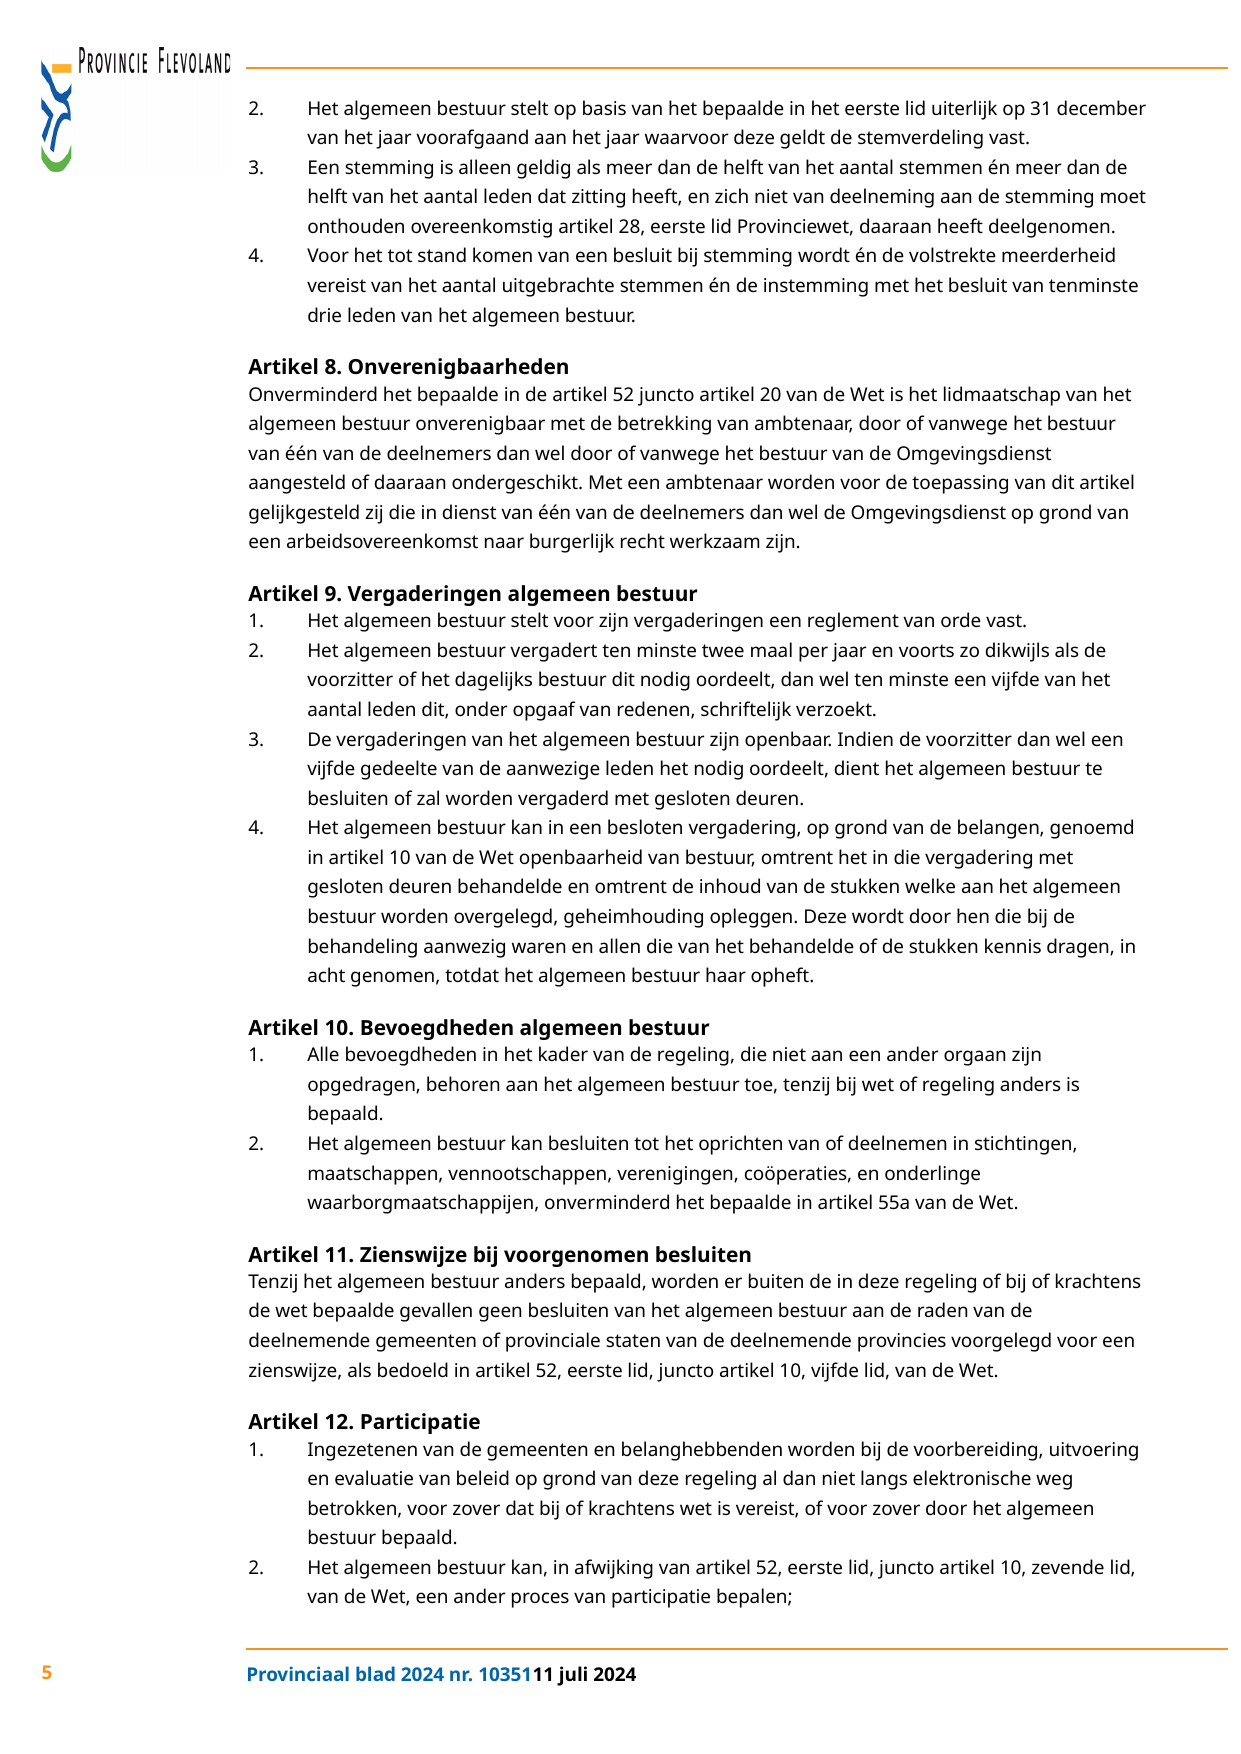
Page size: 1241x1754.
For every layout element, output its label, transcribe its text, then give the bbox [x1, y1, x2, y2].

list Het algemeen bestuur kan besluiten tot het oprichten van of deelnemen in stichtingen, maatschappen, vennootschappen, verenigingen, coöperaties, en onderlinge waarborgmaatschappijen, onverminderd het bepaalde in artikel 55a van de Wet. [248, 1130, 1152, 1215]
list Het algemeen bestuur stelt op basis van het bepaalde in het eerste lid uiterlijk op 31 december van het jaar voorafgaand aan het jaar waarvoor deze geldt de stemverdeling vast. [248, 95, 1152, 150]
text Artikel 8. Onverenigbaarheden [248, 352, 1152, 381]
list Alle bevoegdheden in het kader van de regeling, die niet aan een ander orgaan zijn opgedragen, behoren aan het algemeen bestuur toe, tenzij bij wet of regeling anders is bepaald. [248, 1041, 1152, 1126]
text Artikel 10. Bevoegdheden algemeen bestuur [248, 1013, 1152, 1041]
list Ingezetenen van de gemeenten en belanghebbenden worden bij de voorbereiding, uitvoering en evaluatie van beleid op grond van deze regeling al dan niet langs elektronische weg betrokken, voor zover dat bij of krachtens wet is vereist, of voor zover door het algemeen bestuur bepaald. [248, 1436, 1152, 1550]
list Het algemeen bestuur kan in een besloten vergadering, op grond van de belangen, genoemd in artikel 10 van de Wet openbaarheid van bestuur, omtrent het in die vergadering met gesloten deuren behandelde en omtrent de inhoud van de stukken welke aan het algemeen bestuur worden overgelegd, geheimhouding opleggen. Deze wordt door hen die bij de behandeling aanwezig waren en allen die van het behandelde of de stukken kennis dragen, in acht genomen, totdat het algemeen bestuur haar opheft. [248, 814, 1152, 988]
list Een stemming is alleen geldig als meer dan de helft van het aantal stemmen én meer dan de helft van het aantal leden dat zitting heeft, en zich niet van deelneming aan de stemming moet onthouden overeenkomstig artikel 28, eerste lid Provinciewet, daaraan heeft deelgenomen. [248, 154, 1152, 239]
text Artikel 9. Vergaderingen algemeen bestuur [248, 579, 1152, 607]
list De vergaderingen van het algemeen bestuur zijn openbaar. Indien de voorzitter dan wel een vijfde gedeelte van de aanwezige leden het nodig oordeelt, dient het algemeen bestuur te besluiten of zal worden vergaderd met gesloten deuren. [248, 726, 1152, 811]
text Tenzij het algemeen bestuur anders bepaald, worden er buiten de in deze regeling of bij of krachtens de wet bepaalde gevallen geen besluiten van het algemeen bestuur aan de raden van de deelnemende gemeenten of provinciale staten van de deelnemende provincies voorgelegd voor een zienswijze, als bedoeld in artikel 52, eerste lid, juncto artikel 10, vijfde lid, van de Wet. [248, 1268, 1152, 1383]
list Het algemeen bestuur stelt voor zijn vergaderingen een reglement van orde vast. [248, 607, 1152, 633]
list Voor het tot stand komen van een besluit bij stemming wordt én de volstrekte meerderheid vereist van het aantal uitgebrachte stemmen én de instemming met het besluit van tenminste drie leden van het algemeen bestuur. [248, 243, 1152, 328]
text Artikel 11. Zienswijze bij voorgenomen besluiten [248, 1240, 1152, 1268]
picture [41, 47, 231, 172]
text Artikel 12. Participatie [248, 1407, 1152, 1436]
list Het algemeen bestuur vergadert ten minste twee maal per jaar en voorts zo dikwijls als de voorzitter of het dagelijks bestuur dit nodig oordeelt, dan wel ten minste een vijfde van het aantal leden dit, onder opgaaf van redenen, schriftelijk verzoekt. [248, 637, 1152, 722]
text Onverminderd het bepaalde in de artikel 52 juncto artikel 20 van de Wet is het lidmaatschap van het algemeen bestuur onverenigbaar met de betrekking van ambtenaar, door of vanwege het bestuur van één van de deelnemers dan wel door of vanwege het bestuur van de Omgevingsdienst aangesteld of daaraan ondergeschikt. Met een ambtenaar worden voor de toepassing van dit artikel gelijkgesteld zij die in dienst van één van de deelnemers dan wel de Omgevingsdienst op grond van een arbeidsovereenkomst naar burgerlijk recht werkzaam zijn. [248, 381, 1152, 554]
list Het algemeen bestuur kan, in afwijking van artikel 52, eerste lid, juncto artikel 10, zevende lid, van de Wet, een ander proces van participatie bepalen; [248, 1554, 1152, 1609]
